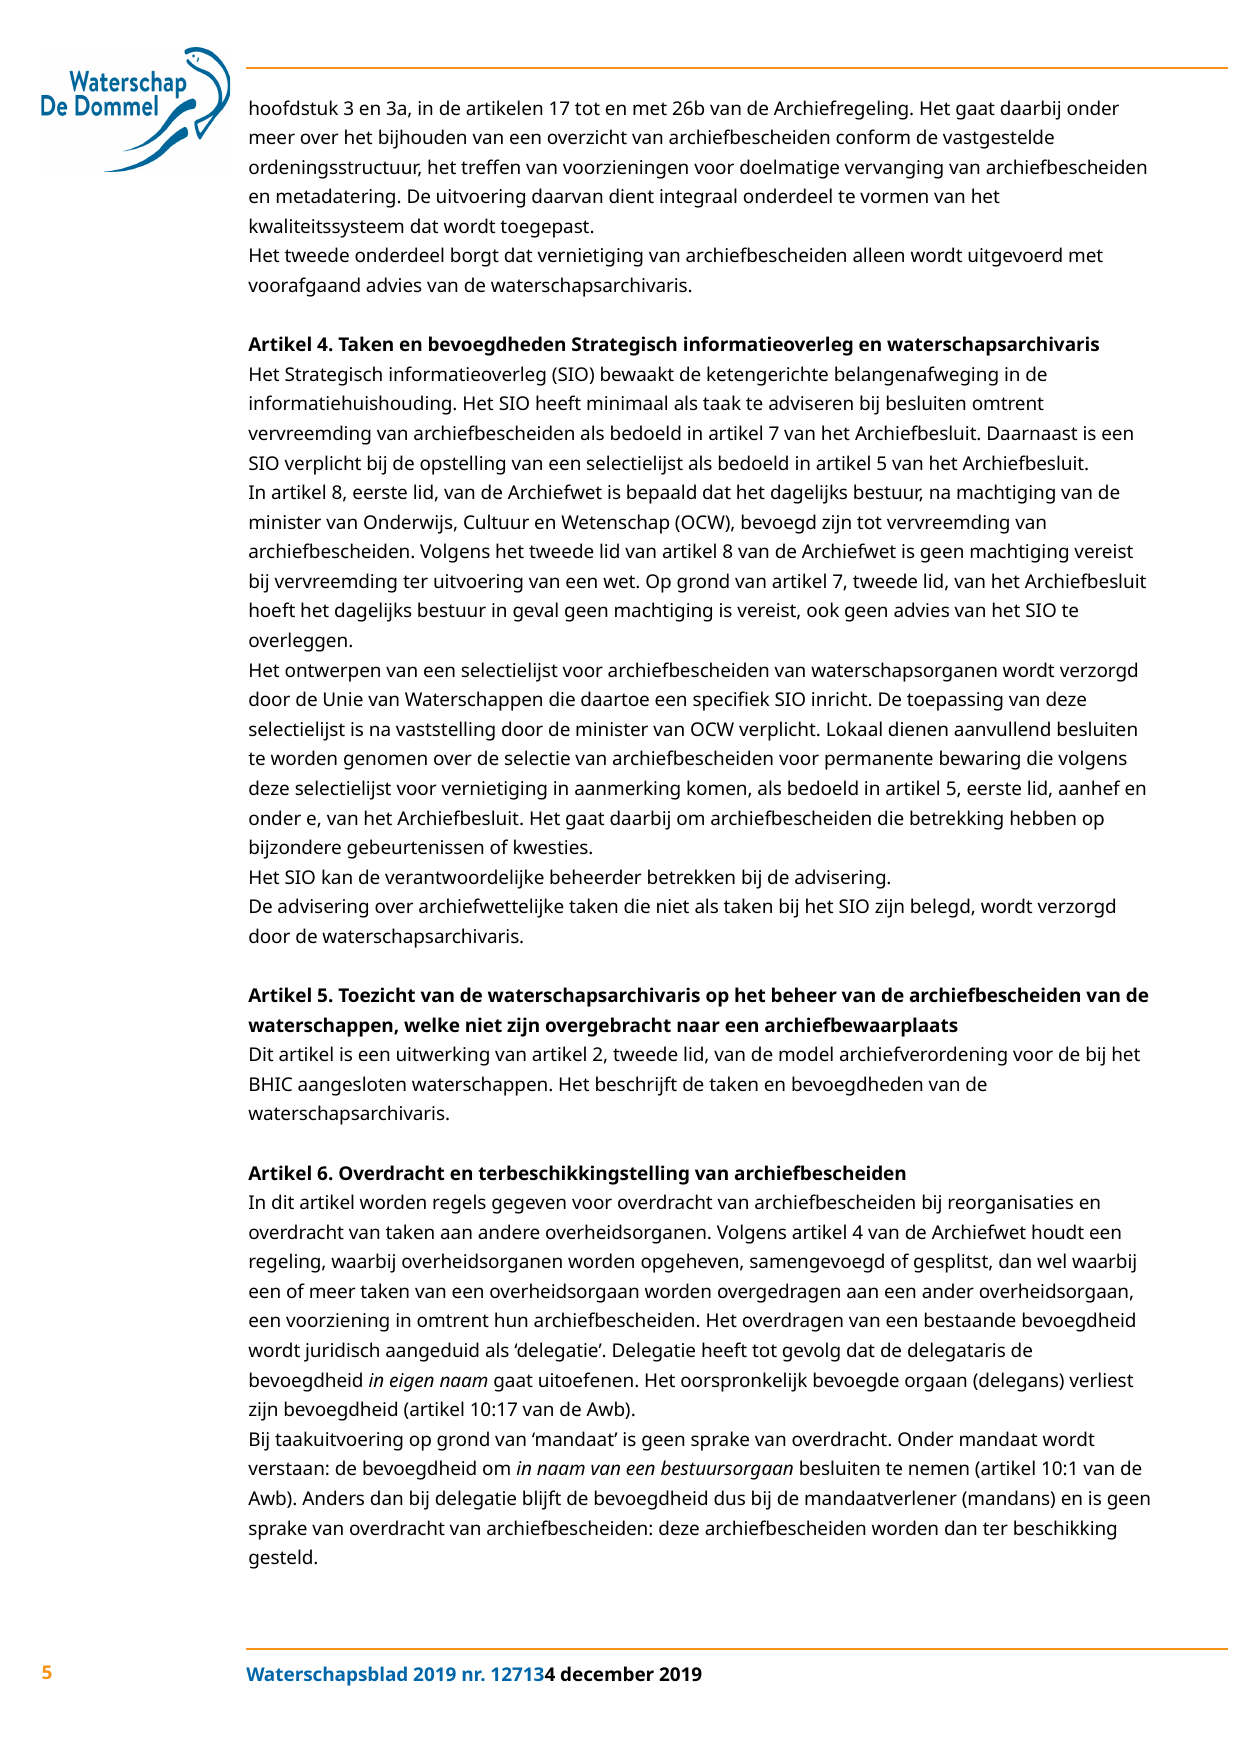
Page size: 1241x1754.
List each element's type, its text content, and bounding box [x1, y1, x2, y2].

text Artikel 4. Taken en bevoegdheden Strategisch informatieoverleg en waterschapsarchivaris [248, 331, 1152, 357]
text De advisering over archiefwettelijke taken die niet als taken bij het SIO zijn belegd, wordt verzorgd door de waterschapsarchivaris. [248, 893, 1152, 949]
text Het tweede onderdeel borgt dat vernietiging van archiefbescheiden alleen wordt uitgevoerd met voorafgaand advies van de waterschapsarchivaris. [248, 243, 1152, 298]
picture [45, 99, 51, 111]
text Het Strategisch informatieoverleg (SIO) bewaakt de ketengerichte belangenafweging in de informatiehuishouding. Het SIO heeft minimaal als taak te adviseren bij besluiten omtrent vervreemding van archiefbescheiden als bedoeld in artikel 7 van het Archiefbesluit. Daarnaast is een SIO verplicht bij de opstelling van een selectielijst als bedoeld in artikel 5 van het Archiefbesluit. [248, 361, 1152, 476]
text In dit artikel worden regels gegeven voor overdracht van archiefbescheiden bij reorganisaties en overdracht van taken aan andere overheidsorganen. Volgens artikel 4 van de Archiefwet houdt een regeling, waarbij overheidsorganen worden opgeheven, samengevoegd of gesplitst, dan wel waarbij een of meer taken van een overheidsorgaan worden overgedragen aan een ander overheidsorgaan, een voorziening in omtrent hun archiefbescheiden. Het overdragen van een bestaande bevoegdheid wordt juridisch aangeduid als ‘delegatie’. Delegatie heeft tot gevolg dat de delegataris de bevoegdheid in eigen naam gaat uitoefenen. Het oorspronkelijk bevoegde orgaan (delegans) verliest zijn bevoegdheid (artikel 10:17 van de Awb). [248, 1189, 1152, 1422]
text hoofdstuk 3 en 3a, in de artikelen 17 tot en met 26b van de Archiefregeling. Het gaat daarbij onder meer over het bijhouden van een overzicht van archiefbescheiden conform de vastgestelde ordeningsstructuur, het treffen van voorzieningen voor doelmatige vervanging van archiefbescheiden en metadatering. De uitvoering daarvan dient integraal onderdeel te vormen van het kwaliteitssysteem dat wordt toegepast. [248, 95, 1152, 239]
picture [41, 47, 231, 172]
text Artikel 6. Overdracht en terbeschikkingstelling van archiefbescheiden [248, 1160, 1152, 1186]
picture [204, 47, 231, 76]
text Het SIO kan de verantwoordelijke beheerder betrekken bij de advisering. [248, 864, 1152, 890]
picture [198, 118, 210, 131]
text Dit artikel is een uitwerking van artikel 2, tweede lid, van de model archiefverordening voor de bij het BHIC aangesloten waterschappen. Het beschrijft de taken en bevoegdheden van de waterschapsarchivaris. [248, 1041, 1152, 1126]
text Het ontwerpen van een selectielijst voor archiefbescheiden van waterschapsorganen wordt verzorgd door de Unie van Waterschappen die daartoe een specifiek SIO inricht. De toepassing van deze selectielijst is na vaststelling door de minister van OCW verplicht. Lokaal dienen aanvullend besluiten te worden genomen over de selectie van archiefbescheiden voor permanente bewaring die volgens deze selectielijst voor vernietiging in aanmerking komen, als bedoeld in artikel 5, eerste lid, aanhef en onder e, van het Archiefbesluit. Het gaat daarbij om archiefbescheiden die betrekking hebben op bijzondere gebeurtenissen of kwesties. [248, 657, 1152, 860]
text Bij taakuitvoering op grond van ‘mandaat’ is geen sprake van overdracht. Onder mandaat wordt verstaan: de bevoegdheid om in naam van een bestuursorgaan besluiten te nemen (artikel 10:1 van de Awb). Anders dan bij delegatie blijft de bevoegdheid dus bij de mandaatverlener (mandans) en is geen sprake van overdracht van archiefbescheiden: deze archiefbescheiden worden dan ter beschikking gesteld. [248, 1426, 1152, 1570]
text In artikel 8, eerste lid, van de Archiefwet is bepaald dat het dagelijks bestuur, na machtiging van de minister van Onderwijs, Cultuur en Wetenschap (OCW), bevoegd zijn tot vervreemding van archiefbescheiden. Volgens het tweede lid van artikel 8 van de Archiefwet is geen machtiging vereist bij vervreemding ter uitvoering van een wet. Op grond van artikel 7, tweede lid, van het Archiefbesluit hoeft het dagelijks bestuur in geval geen machtiging is vereist, ook geen advies van het SIO te overleggen. [248, 479, 1152, 653]
text Artikel 5. Toezicht van de waterschapsarchivaris op het beheer van de archiefbescheiden van de waterschappen, welke niet zijn overgebracht naar een archiefbewaarplaats [248, 982, 1152, 1038]
